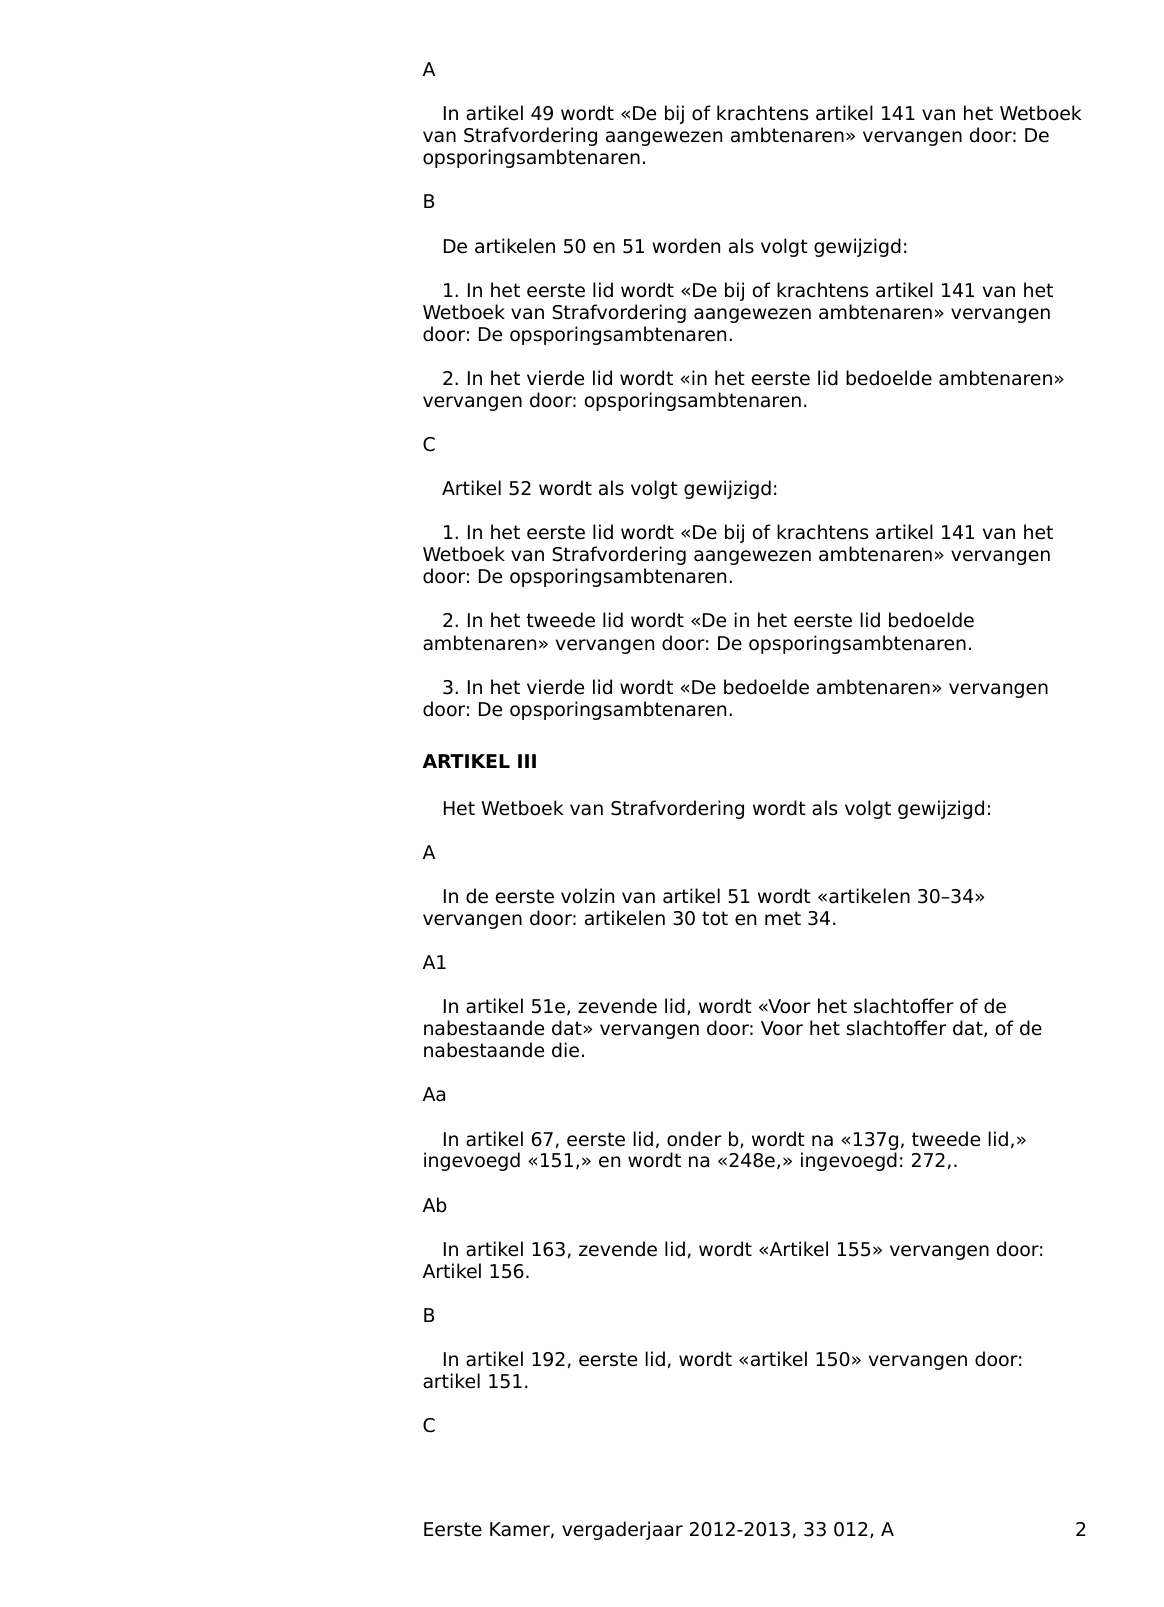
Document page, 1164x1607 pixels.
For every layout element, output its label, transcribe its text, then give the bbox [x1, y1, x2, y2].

text C [422, 434, 1087, 456]
text B [422, 191, 1087, 213]
text A1 [422, 952, 1087, 974]
text In artikel 163, zevende lid, wordt «Artikel 155» vervangen door: Artikel 156. [422, 1239, 1087, 1283]
text 1. In het eerste lid wordt «De bij of krachtens artikel 141 van het Wetboek van Strafvordering aangewezen ambtenaren» vervangen door: De opsporingsambtenaren. [422, 522, 1087, 588]
text Aa [422, 1084, 1087, 1106]
text 3. In het vierde lid wordt «De bedoelde ambtenaren» vervangen door: De opsporingsambtenaren. [422, 677, 1087, 721]
text De artikelen 50 en 51 worden als volgt gewijzigd: [422, 236, 1087, 257]
text A [422, 59, 1087, 81]
text Artikel 52 wordt als volgt gewijzigd: [422, 478, 1087, 500]
text In de eerste volzin van artikel 51 wordt «artikelen 30–34» vervangen door: artikelen 30 tot en met 34. [422, 886, 1087, 930]
text A [422, 842, 1087, 864]
text In artikel 51e, zevende lid, wordt «Voor het slachtoffer of de nabestaande dat» vervangen door: Voor het slachtoffer dat, of de nabestaande die. [422, 996, 1087, 1062]
subtitle ARTIKEL III [422, 751, 1087, 772]
text Ab [422, 1194, 1087, 1217]
text B [422, 1305, 1087, 1327]
text 2. In het vierde lid wordt «in het eerste lid bedoelde ambtenaren» vervangen door: opsporingsambtenaren. [422, 368, 1087, 412]
text In artikel 49 wordt «De bij of krachtens artikel 141 van het Wetboek van Strafvordering aangewezen ambtenaren» vervangen door: De opsporingsambtenaren. [422, 103, 1087, 169]
text Het Wetboek van Strafvordering wordt als volgt gewijzigd: [422, 797, 1087, 819]
text In artikel 67, eerste lid, onder b, wordt na «137g, tweede lid,» ingevoegd «151,» en wordt na «248e,» ingevoegd: 272,. [422, 1128, 1087, 1172]
text In artikel 192, eerste lid, wordt «artikel 150» vervangen door: artikel 151. [422, 1349, 1087, 1393]
text 2. In het tweede lid wordt «De in het eerste lid bedoelde ambtenaren» vervangen door: De opsporingsambtenaren. [422, 610, 1087, 654]
text 1. In het eerste lid wordt «De bij of krachtens artikel 141 van het Wetboek van Strafvordering aangewezen ambtenaren» vervangen door: De opsporingsambtenaren. [422, 280, 1087, 346]
text C [422, 1415, 1087, 1437]
